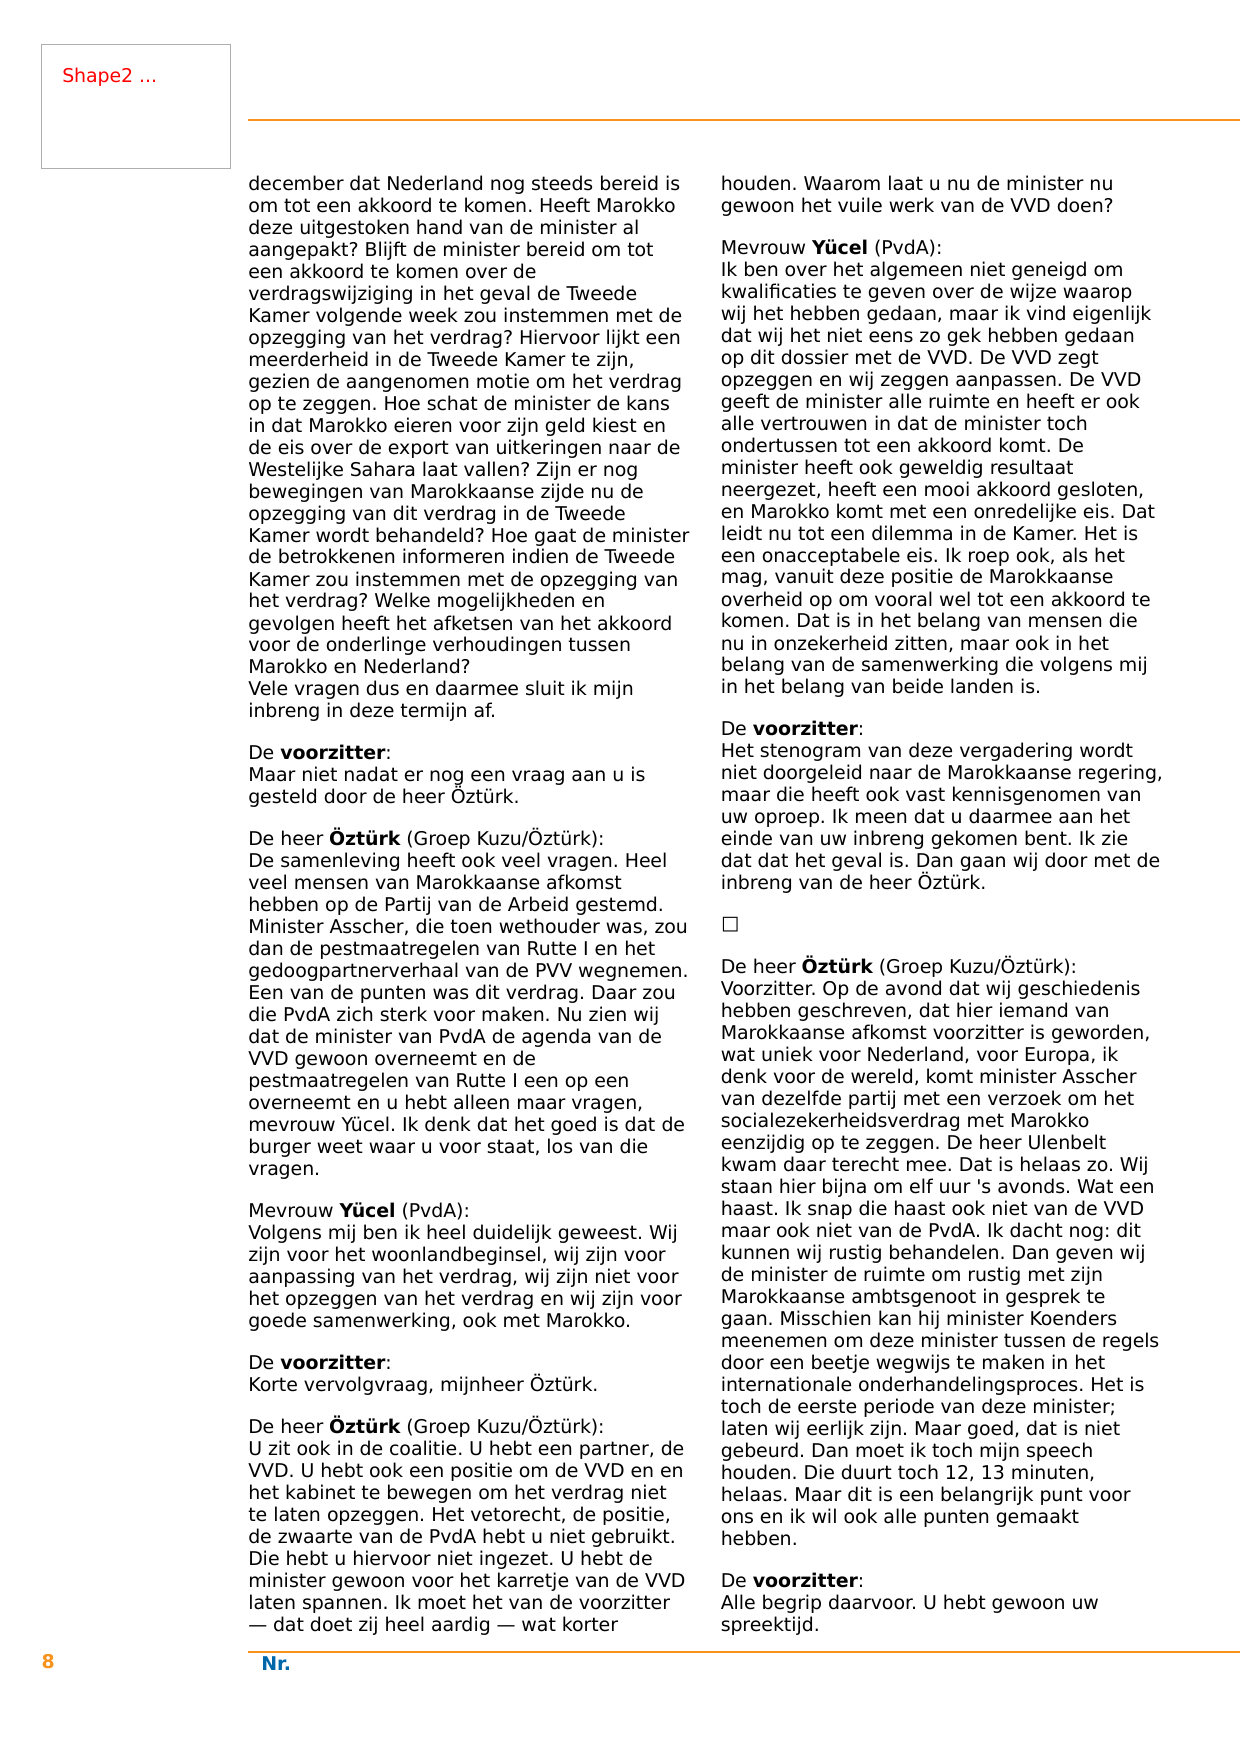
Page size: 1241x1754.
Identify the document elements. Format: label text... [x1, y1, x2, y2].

text De voorzitter: [721, 718, 1163, 740]
text Mevrouw Yücel (PvdA): [248, 1200, 691, 1222]
text Mevrouw Yücel (PvdA): [721, 237, 1163, 259]
text De heer Öztürk (Groep Kuzu/Öztürk): [248, 1416, 691, 1438]
text Volgens mij ben ik heel duidelijk geweest. Wij zijn voor het woonlandbeginsel, wij zijn voor aanpassing van het verdrag, wij zijn niet voor het opzeggen van het verdrag en wij zijn voor goede samenwerking, ook met Marokko. [248, 1222, 691, 1332]
text Voorzitter. Op de avond dat wij geschiedenis hebben geschreven, dat hier iemand van Marokkaanse afkomst voorzitter is geworden, wat uniek voor Nederland, voor Europa, ik denk voor de wereld, komt minister Asscher van dezelfde partij met een verzoek om het socialezekerheidsverdrag met Marokko eenzijdig op te zeggen. De heer Ulenbelt kwam daar terecht mee. Dat is helaas zo. Wij staan hier bijna om elf uur 's avonds. Wat een haast. Ik snap die haast ook niet van de VVD maar ook niet van de PvdA. Ik dacht nog: dit kunnen wij rustig behandelen. Dan geven wij de minister de ruimte om rustig met zijn Marokkaanse ambtsgenoot in gesprek te gaan. Misschien kan hij minister Koenders meenemen om deze minister tussen de regels door een beetje wegwijs te maken in het internationale onderhandelingsproces. Het is toch de eerste periode van deze minister; laten wij eerlijk zijn. Maar goed, dat is niet gebeurd. Dan moet ik toch mijn speech houden. Die duurt toch 12, 13 minuten, helaas. Maar dit is een belangrijk punt voor ons en ik wil ook alle punten gemaakt hebben. [721, 978, 1163, 1549]
text Korte vervolgvraag, mijnheer Öztürk. [248, 1374, 691, 1396]
text De samenleving heeft ook veel vragen. Heel veel mensen van Marokkaanse afkomst hebben op de Partij van de Arbeid gestemd. Minister Asscher, die toen wethouder was, zou dan de pestmaatregelen van Rutte I en het gedoogpartnerverhaal van de PVV wegnemen. Een van de punten was dit verdrag. Daar zou die PvdA zich sterk voor maken. Nu zien wij dat de minister van PvdA de agenda van de VVD gewoon overneemt en de pestmaatregelen van Rutte I een op een overneemt en u hebt alleen maar vragen, mevrouw Yücel. Ik denk dat het goed is dat de burger weet waar u voor staat, los van die vragen. [248, 850, 691, 1180]
text Ik ben over het algemeen niet geneigd om kwalificaties te geven over de wijze waarop wij het hebben gedaan, maar ik vind eigenlijk dat wij het niet eens zo gek hebben gedaan op dit dossier met de VVD. De VVD zegt opzeggen en wij zeggen aanpassen. De VVD geeft de minister alle ruimte en heeft er ook alle vertrouwen in dat de minister toch ondertussen tot een akkoord komt. De minister heeft ook geweldig resultaat neergezet, heeft een mooi akkoord gesloten, en Marokko komt met een onredelijke eis. Dat leidt nu tot een dilemma in de Kamer. Het is een onacceptabele eis. Ik roep ook, als het mag, vanuit deze positie de Marokkaanse overheid op om vooral wel tot een akkoord te komen. Dat is in het belang van mensen die nu in onzekerheid zitten, maar ook in het belang van de samenwerking die volgens mij in het belang van beide landen is. [721, 259, 1163, 698]
text De voorzitter: [248, 742, 691, 764]
text Vele vragen dus en daarmee sluit ik mijn inbreng in deze termijn af. [248, 678, 691, 722]
text Maar niet nadat er nog een vraag aan u is gesteld door de heer Öztürk. [248, 764, 691, 808]
text De heer Öztürk (Groep Kuzu/Öztürk): [248, 828, 691, 850]
text De heer Öztürk (Groep Kuzu/Öztürk): [721, 956, 1163, 978]
text De voorzitter: [248, 1352, 691, 1374]
text Het stenogram van deze vergadering wordt niet doorgeleid naar de Marokkaanse regering, maar die heeft ook vast kennisgenomen van uw oproep. Ik meen dat u daarmee aan het einde van uw inbreng gekomen bent. Ik zie dat dat het geval is. Dan gaan wij door met de inbreng van de heer Öztürk. [721, 740, 1163, 894]
text december dat Nederland nog steeds bereid is om tot een akkoord te komen. Heeft Marokko deze uitgestoken hand van de minister al aangepakt? Blijft de minister bereid om tot een akkoord te komen over de verdragswijziging in het geval de Tweede Kamer volgende week zou instemmen met de opzegging van het verdrag? Hiervoor lijkt een meerderheid in de Tweede Kamer te zijn, gezien de aangenomen motie om het verdrag op te zeggen. Hoe schat de minister de kans in dat Marokko eieren voor zijn geld kiest en de eis over de export van uitkeringen naar de Westelijke Sahara laat vallen? Zijn er nog bewegingen van Marokkaanse zijde nu de opzegging van dit verdrag in de Tweede Kamer wordt behandeld? Hoe gaat de minister de betrokkenen informeren indien de Tweede Kamer zou instemmen met de opzegging van het verdrag? Welke mogelijkheden en gevolgen heeft het afketsen van het akkoord voor de onderlinge verhoudingen tussen Marokko en Nederland? [248, 173, 691, 678]
text Alle begrip daarvoor. U hebt gewoon uw spreektijd. [721, 1592, 1163, 1636]
text ⬜ [721, 914, 1163, 936]
text De voorzitter: [721, 1569, 1163, 1592]
text U zit ook in de coalitie. U hebt een partner, de VVD. U hebt ook een positie om de VVD en en het kabinet te bewegen om het verdrag niet te laten opzeggen. Het vetorecht, de positie, de zwaarte van de PvdA hebt u niet gebruikt. Die hebt u hiervoor niet ingezet. U hebt de minister gewoon voor het karretje van de VVD laten spannen. Ik moet het van de voorzitter — dat doet zij heel aardig — wat korter [248, 1438, 691, 1636]
text houden. Waarom laat u nu de minister nu gewoon het vuile werk van de VVD doen? [721, 173, 1163, 217]
